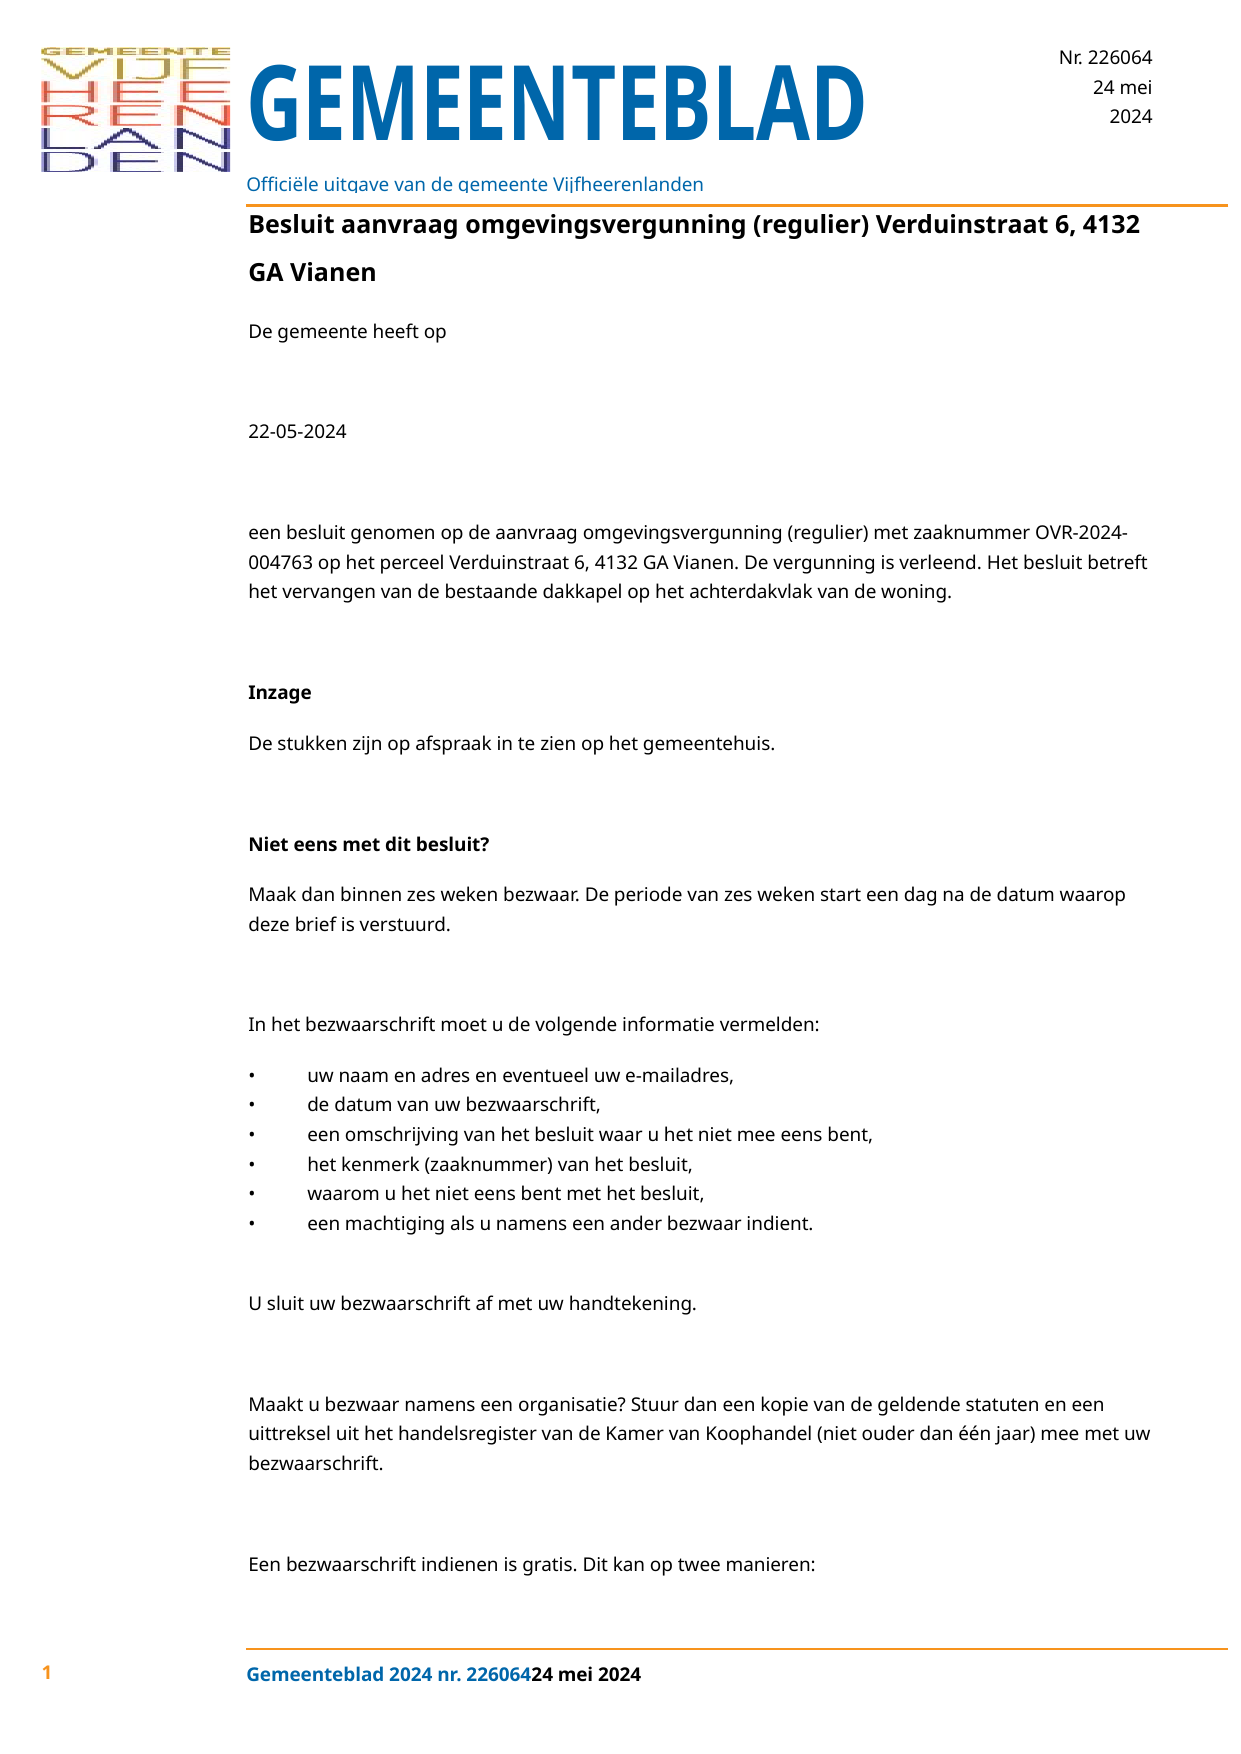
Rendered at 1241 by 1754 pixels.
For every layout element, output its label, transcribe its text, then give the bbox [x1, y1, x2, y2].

text In het bezwaarschrift moet u de volgende informatie vermelden: [248, 1012, 1152, 1037]
text De stukken zijn op afspraak in te zien op het gemeentehuis. [248, 730, 1152, 756]
list een omschrijving van het besluit waar u het niet mee eens bent, [248, 1121, 1152, 1147]
text Maakt u bezwaar namens een organisatie? Stuur dan een kopie van de geldende statuten en een uittreksel uit het handelsregister van de Kamer van Koophandel (niet ouder dan één jaar) mee met uw bezwaarschrift. [248, 1391, 1152, 1476]
text Een bezwaarschrift indienen is gratis. Dit kan op twee manieren: [248, 1551, 1152, 1577]
text een besluit genomen op de aanvraag omgevingsvergunning (regulier) met zaaknummer OVR-2024-004763 op het perceel Verduinstraat 6, 4132 GA Vianen. De vergunning is verleend. Het besluit betreft het vervangen van de bestaande dakkapel op het achterdakvlak van de woning. [248, 519, 1152, 604]
list het kenmerk (zaaknummer) van het besluit, [248, 1151, 1152, 1177]
list waarom u het niet eens bent met het besluit, [248, 1180, 1152, 1206]
text De gemeente heeft op [248, 318, 1152, 344]
text Besluit aanvraag omgevingsvergunning (regulier) Verduinstraat 6, 4132 GA Vianen [248, 207, 1152, 288]
text Inzage [248, 679, 1152, 705]
text Maak dan binnen zes weken bezwaar. De periode van zes weken start een dag na de datum waarop deze brief is verstuurd. [248, 881, 1152, 937]
text U sluit uw bezwaarschrift af met uw handtekening. [248, 1290, 1152, 1316]
list uw naam en adres en eventueel uw e-mailadres, [248, 1062, 1152, 1088]
text Niet eens met dit besluit? [248, 831, 1152, 857]
text 22-05-2024 [248, 419, 1152, 444]
list de datum van uw bezwaarschrift, [248, 1092, 1152, 1117]
picture [41, 47, 231, 172]
list een machtiging als u namens een ander bezwaar indient. [248, 1210, 1152, 1236]
